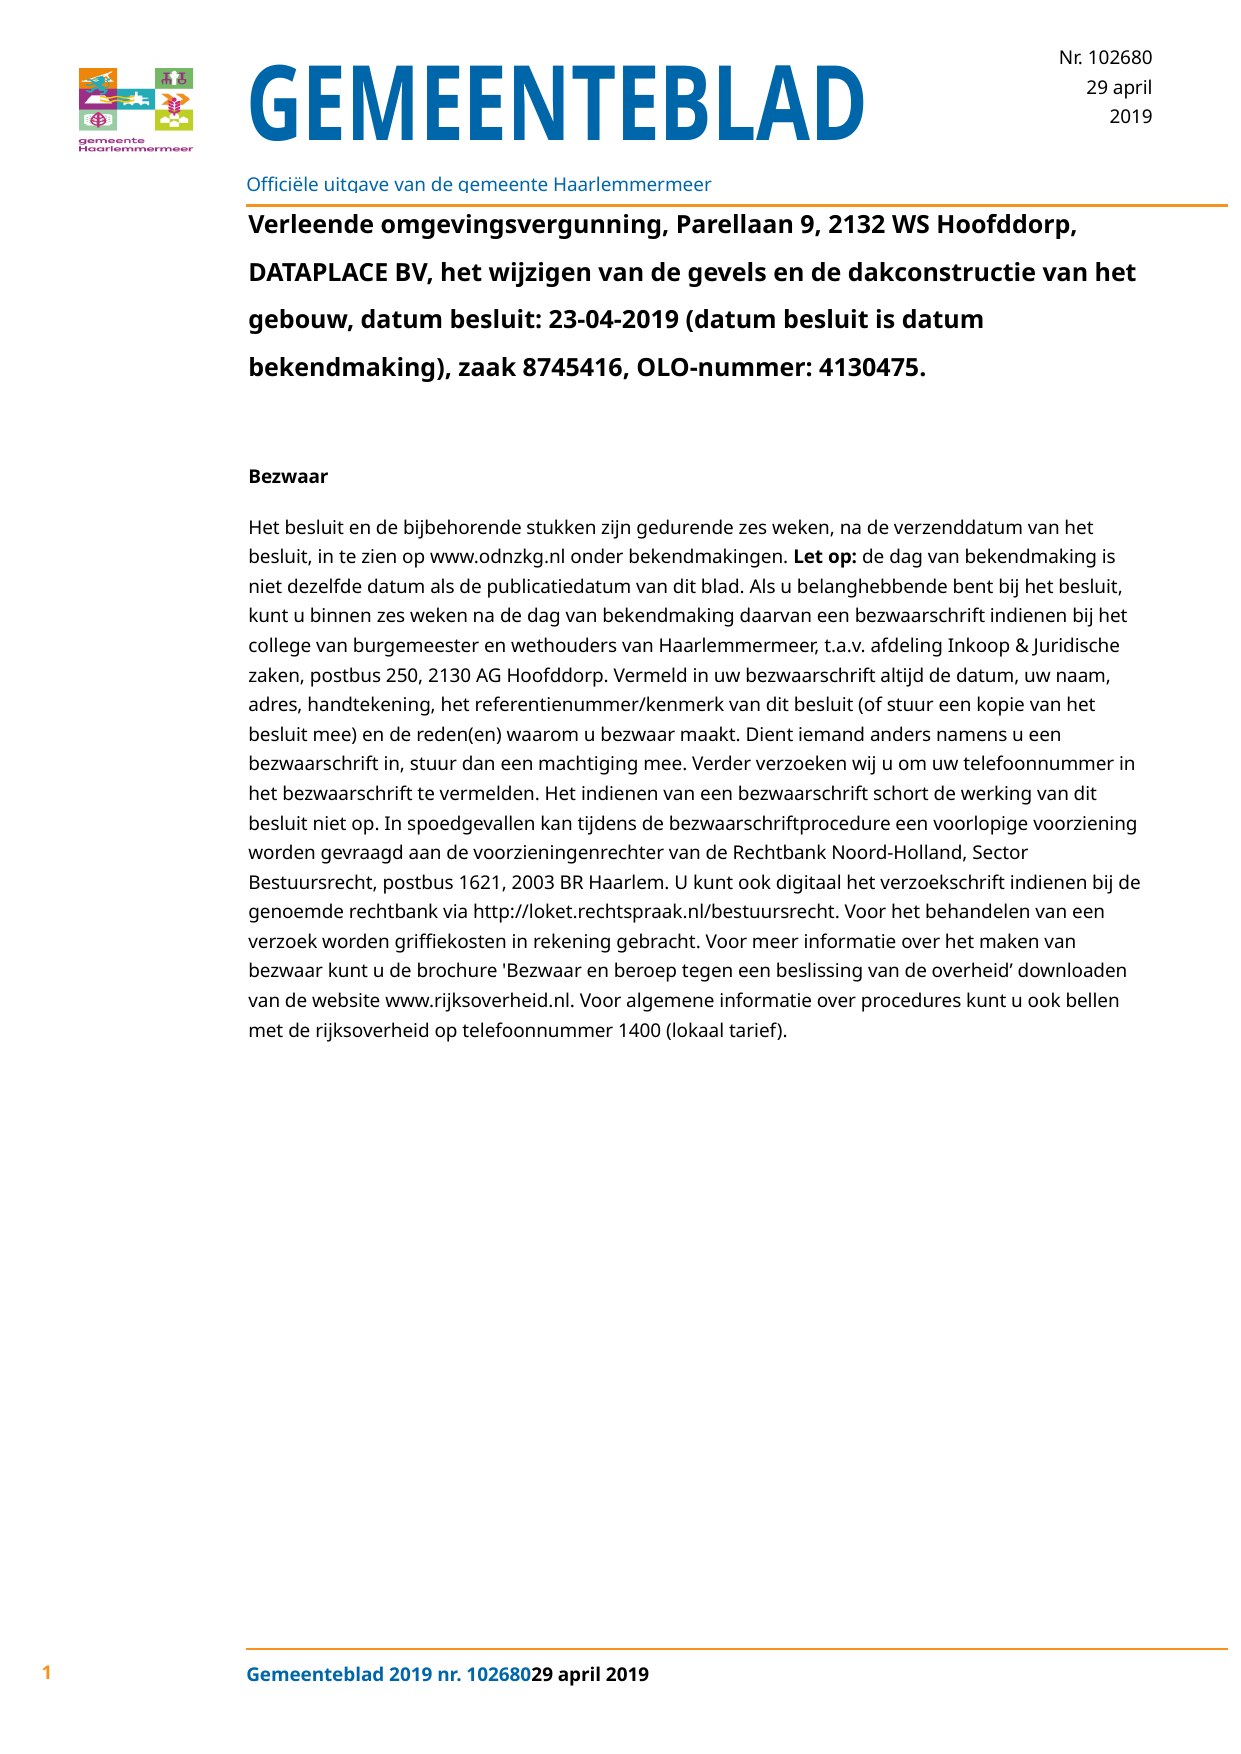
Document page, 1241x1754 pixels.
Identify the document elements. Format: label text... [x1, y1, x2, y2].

picture [41, 47, 231, 172]
text Bezwaar [248, 463, 1152, 489]
text Verleende omgevingsvergunning, Parellaan 9, 2132 WS Hoofddorp, DATAPLACE BV, het wijzigen van de gevels en de dakconstructie van het gebouw, datum besluit: 23-04-2019 (datum besluit is datum bekendmaking), zaak 8745416, OLO-nummer: 4130475. [248, 207, 1152, 384]
text Het besluit en de bijbehorende stukken zijn gedurende zes weken, na de verzenddatum van het besluit, in te zien op www.odnzkg.nl onder bekendmakingen. Let op: de dag van bekendmaking is niet dezelfde datum als de publicatiedatum van dit blad. Als u belanghebbende bent bij het besluit, kunt u binnen zes weken na de dag van bekendmaking daarvan een bezwaarschrift indienen bij het college van burgemeester en wethouders van Haarlemmermeer, t.a.v. afdeling Inkoop & Juridische zaken, postbus 250, 2130 AG Hoofddorp. Vermeld in uw bezwaarschrift altijd de datum, uw naam, adres, handtekening, het referentienummer/kenmerk van dit besluit (of stuur een kopie van het besluit mee) en de reden(en) waarom u bezwaar maakt. Dient iemand anders namens u een bezwaarschrift in, stuur dan een machtiging mee. Verder verzoeken wij u om uw telefoonnummer in het bezwaarschrift te vermelden. Het indienen van een bezwaarschrift schort de werking van dit besluit niet op. In spoedgevallen kan tijdens de bezwaarschriftprocedure een voorlopige voorziening worden gevraagd aan de voorzieningenrechter van de Rechtbank Noord-Holland, Sector Bestuursrecht, postbus 1621, 2003 BR Haarlem. U kunt ook digitaal het verzoekschrift indienen bij de genoemde rechtbank via http://loket.rechtspraak.nl/bestuursrecht. Voor het behandelen van een verzoek worden griffiekosten in rekening gebracht. Voor meer informatie over het maken van bezwaar kunt u de brochure 'Bezwaar en beroep tegen een beslissing van de overheid’ downloaden van de website www.rijksoverheid.nl. Voor algemene informatie over procedures kunt u ook bellen met de rijksoverheid op telefoonnummer 1400 (lokaal tarief). [248, 514, 1152, 1043]
